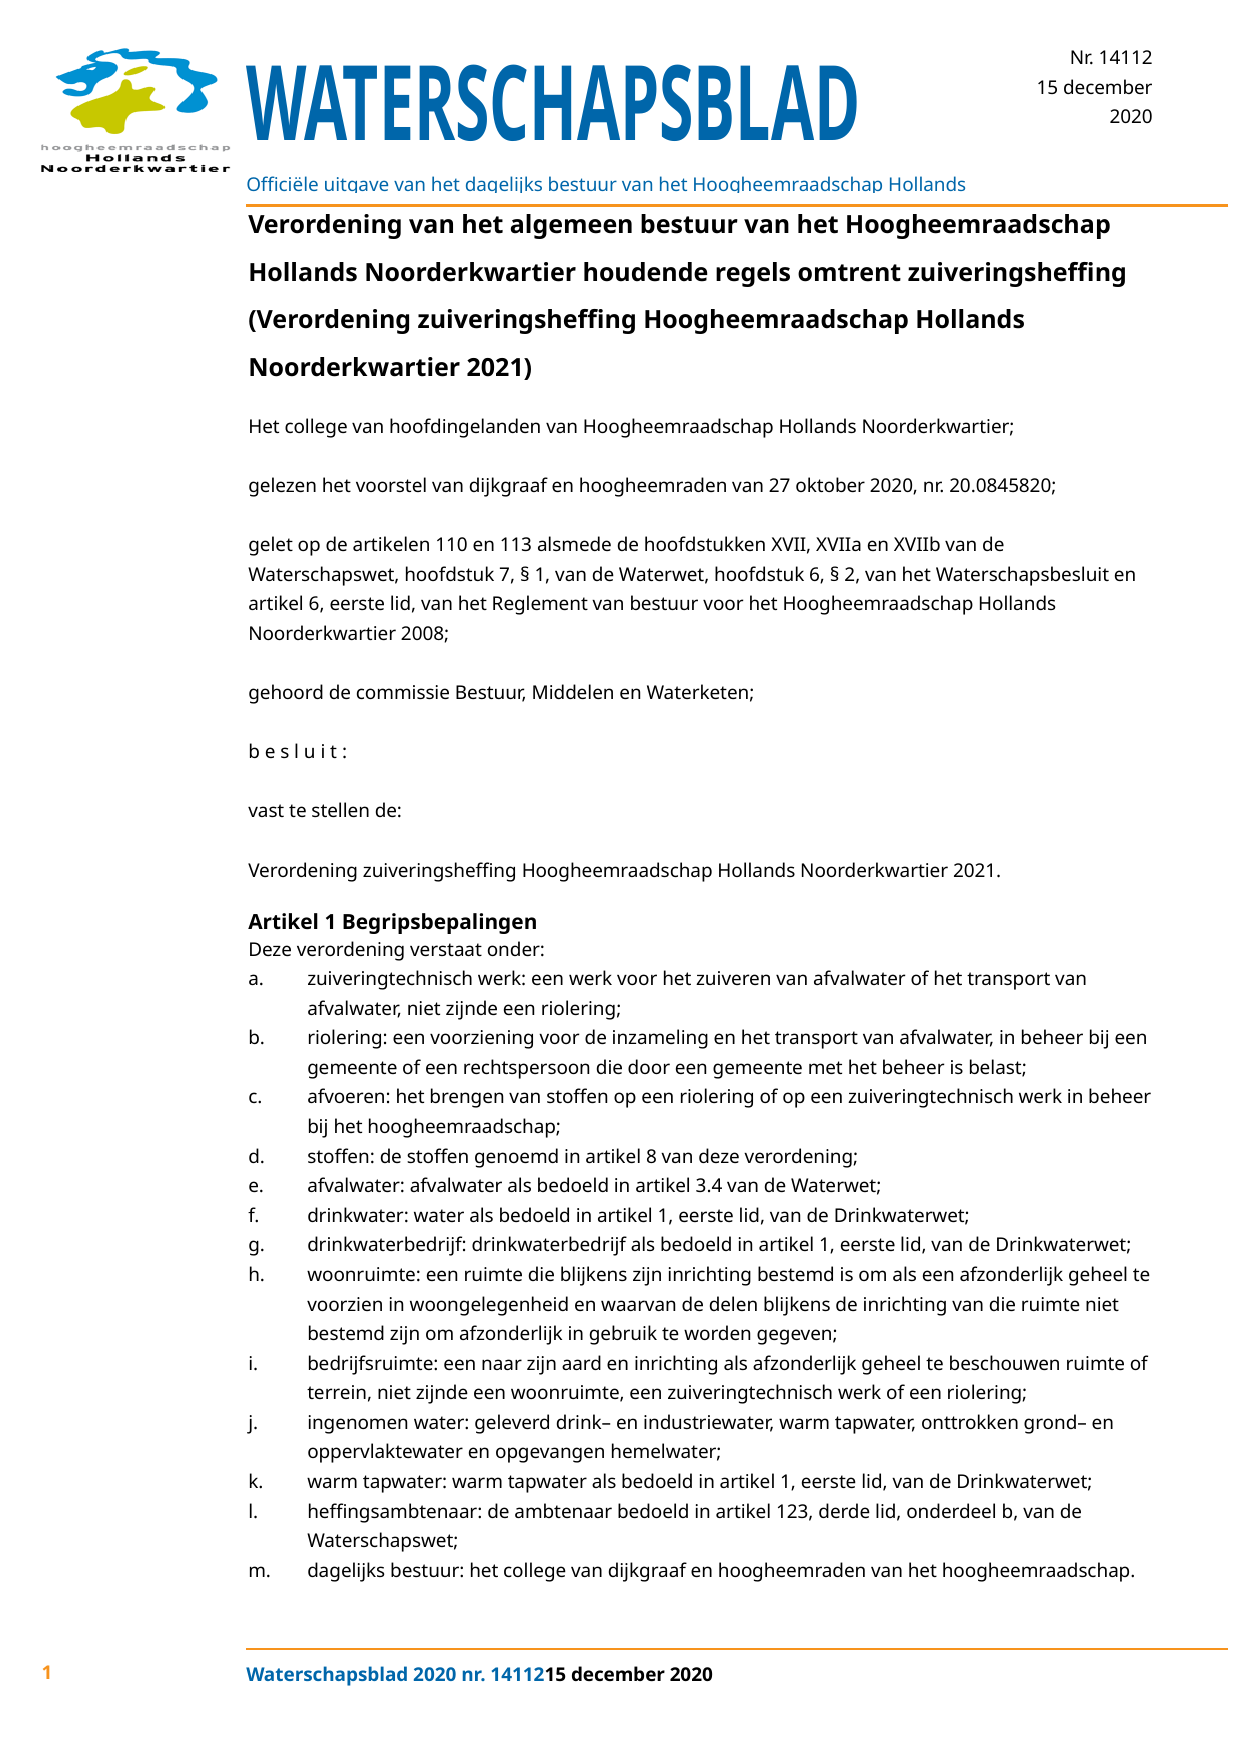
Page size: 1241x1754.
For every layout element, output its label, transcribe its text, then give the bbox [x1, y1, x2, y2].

text gehoord de commissie Bestuur, Middelen en Waterketen; [248, 679, 1152, 705]
picture [41, 47, 231, 172]
text gelet op de artikelen 110 en 113 alsmede de hoofdstukken XVII, XVIIa en XVIIb van de Waterschapswet, hoofdstuk 7, § 1, van de Waterwet, hoofdstuk 6, § 2, van het Waterschapsbesluit en artikel 6, eerste lid, van het Reglement van bestuur voor het Hoogheemraadschap Hollands Noorderkwartier 2008; [248, 531, 1152, 646]
text Verordening zuiveringsheffing Hoogheemraadschap Hollands Noorderkwartier 2021. [248, 857, 1152, 883]
list stoffen: de stoffen genoemd in artikel 8 van deze verordening; [248, 1143, 1152, 1168]
list bedrijfsruimte: een naar zijn aard en inrichting als afzonderlijk geheel te beschouwen ruimte of terrein, niet zijnde een woonruimte, een zuiveringtechnisch werk of een riolering; [248, 1350, 1152, 1405]
list ingenomen water: geleverd drink– en industriewater, warm tapwater, onttrokken grond– en oppervlaktewater en opgevangen hemelwater; [248, 1409, 1152, 1464]
list riolering: een voorziening voor de inzameling en het transport van afvalwater, in beheer bij een gemeente of een rechtspersoon die door een gemeente met het beheer is belast; [248, 1024, 1152, 1080]
list afvoeren: het brengen van stoffen op een riolering of op een zuiveringtechnisch werk in beheer bij het hoogheemraadschap; [248, 1084, 1152, 1139]
list drinkwaterbedrijf: drinkwaterbedrijf als bedoeld in artikel 1, eerste lid, van de Drinkwaterwet; [248, 1232, 1152, 1257]
text vast te stellen de: [248, 798, 1152, 823]
text b e s l u i t : [248, 738, 1152, 764]
text gelezen het voorstel van dijkgraaf en hoogheemraden van 27 oktober 2020, nr. 20.0845820; [248, 472, 1152, 498]
list dagelijks bestuur: het college van dijkgraaf en hoogheemraden van het hoogheemraadschap. [248, 1557, 1152, 1583]
list zuiveringtechnisch werk: een werk voor het zuiveren van afvalwater of het transport van afvalwater, niet zijnde een riolering; [248, 965, 1152, 1021]
text Verordening van het algemeen bestuur van het Hoogheemraadschap Hollands Noorderkwartier houdende regels omtrent zuiveringsheffing (Verordening zuiveringsheffing Hoogheemraadschap Hollands Noorderkwartier 2021) [248, 207, 1152, 384]
list afvalwater: afvalwater als bedoeld in artikel 3.4 van de Waterwet; [248, 1172, 1152, 1198]
list warm tapwater: warm tapwater als bedoeld in artikel 1, eerste lid, van de Drinkwaterwet; [248, 1468, 1152, 1494]
list heffingsambtenaar: de ambtenaar bedoeld in artikel 123, derde lid, onderdeel b, van de Waterschapswet; [248, 1498, 1152, 1553]
list woonruimte: een ruimte die blijkens zijn inrichting bestemd is om als een afzonderlijk geheel te voorzien in woongelegenheid en waarvan de delen blijkens de inrichting van die ruimte niet bestemd zijn om afzonderlijk in gebruik te worden gegeven; [248, 1261, 1152, 1346]
text Deze verordening verstaat onder: [248, 936, 1152, 961]
list drinkwater: water als bedoeld in artikel 1, eerste lid, van de Drinkwaterwet; [248, 1202, 1152, 1228]
text Artikel 1 Begripsbepalingen [248, 907, 1152, 936]
text Het college van hoofdingelanden van Hoogheemraadschap Hollands Noorderkwartier; [248, 413, 1152, 439]
